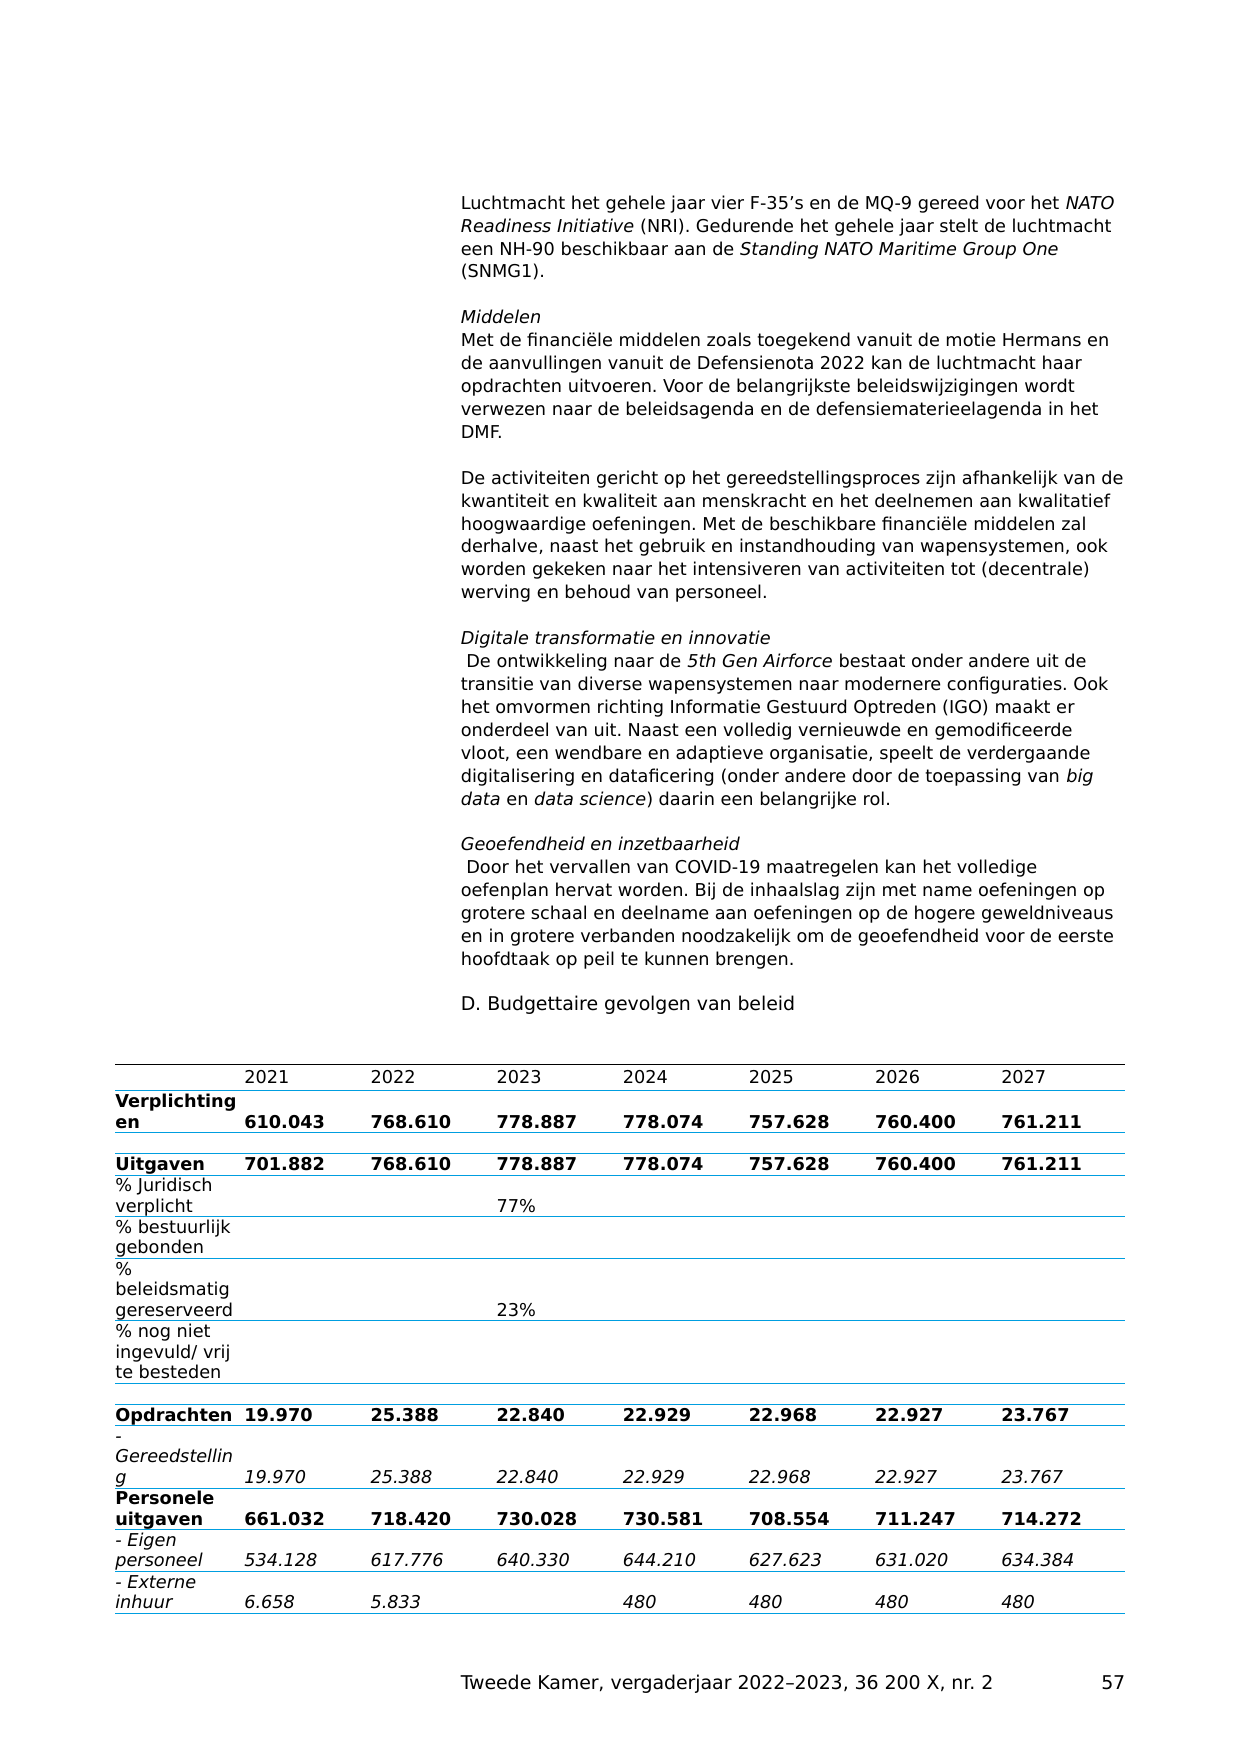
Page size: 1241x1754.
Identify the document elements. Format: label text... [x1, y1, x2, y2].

table_cell [746, 1133, 872, 1153]
table_cell 22.968 [746, 1405, 872, 1425]
table_cell 701.882 [241, 1154, 367, 1174]
table_cell 778.074 [620, 1154, 746, 1174]
table_cell 23.767 [998, 1426, 1125, 1487]
table_cell 2026 [872, 1065, 998, 1090]
table_cell % nog niet ingevuld/ vrij te besteden [115, 1321, 241, 1383]
table_cell [998, 1217, 1125, 1258]
table_cell % Juridisch verplicht [115, 1176, 241, 1216]
table_cell 617.776 [368, 1530, 493, 1571]
table_cell - Externe inhuur [115, 1572, 241, 1613]
table_cell 77% [494, 1176, 620, 1216]
table_cell 22.929 [620, 1426, 746, 1487]
table_cell 6.658 [241, 1572, 367, 1613]
table_cell 25.388 [368, 1405, 493, 1425]
table_cell [620, 1217, 746, 1258]
table_cell [872, 1133, 998, 1153]
table_cell [998, 1176, 1125, 1216]
table_cell [746, 1259, 872, 1320]
table_cell [494, 1133, 620, 1153]
table_cell [998, 1259, 1125, 1320]
table_cell 757.628 [746, 1091, 872, 1132]
table_cell 778.074 [620, 1091, 746, 1132]
table_cell 610.043 [241, 1091, 367, 1132]
table_cell 480 [998, 1572, 1125, 1613]
table_cell [494, 1384, 620, 1404]
table_cell 480 [872, 1572, 998, 1613]
table_cell 640.330 [494, 1530, 620, 1571]
text Digitale transformatie en innovatie De ontwikkeling naar de 5th Gen Airforce bestaat onder andere uit de transitie van diverse wapensystemen naar modernere configuraties. Ook het omvormen richting Informatie Gestuurd Optreden (IGO) maakt er onderdeel van uit. Naast een volledig vernieuwde en gemodificeerde vloot, een wendbare en adaptieve organisatie, speelt de verdergaande digitalisering en dataficering (onder andere door de toepassing van big data en data science) daarin een belangrijke rol. [461, 626, 1125, 809]
table_cell [620, 1259, 746, 1320]
table_cell [872, 1176, 998, 1216]
table_cell Uitgaven [115, 1154, 241, 1174]
table_cell [998, 1133, 1125, 1153]
table_cell 2027 [998, 1065, 1125, 1090]
table_cell 2024 [620, 1065, 746, 1090]
table_cell 768.610 [368, 1154, 493, 1174]
table_cell 757.628 [746, 1154, 872, 1174]
table_cell 22.927 [872, 1405, 998, 1425]
table_cell [620, 1133, 746, 1153]
table_cell 627.623 [746, 1530, 872, 1571]
table_cell 778.887 [494, 1154, 620, 1174]
table_cell [241, 1217, 367, 1258]
table_cell 644.210 [620, 1530, 746, 1571]
table_cell Verplichtingen [115, 1091, 241, 1132]
table_cell 2025 [746, 1065, 872, 1090]
table_cell [368, 1384, 493, 1404]
table_cell % bestuurlijk gebonden [115, 1217, 241, 1258]
table_cell [368, 1321, 493, 1383]
table_cell - Eigen personeel [115, 1530, 241, 1571]
table_cell 760.400 [872, 1091, 998, 1132]
table_cell 2022 [368, 1065, 493, 1090]
title D. Budgettaire gevolgen van beleid [461, 993, 1125, 1015]
table_cell [872, 1384, 998, 1404]
table_cell [620, 1321, 746, 1383]
table_cell 23% [494, 1259, 620, 1320]
table_cell [872, 1259, 998, 1320]
text De activiteiten gericht op het gereedstellingsproces zijn afhankelijk van de kwantiteit en kwaliteit aan menskracht en het deelnemen aan kwalitatief hoogwaardige oefeningen. Met de beschikbare financiële middelen zal derhalve, naast het gebruik en instandhouding van wapensystemen, ook worden gekeken naar het intensiveren van activiteiten tot (decentrale) werving en behoud van personeel. [461, 466, 1125, 603]
table_cell [494, 1321, 620, 1383]
table_cell [872, 1217, 998, 1258]
table_cell 25.388 [368, 1426, 493, 1487]
table_cell 23.767 [998, 1405, 1125, 1425]
table_cell 480 [620, 1572, 746, 1613]
table_cell [368, 1133, 493, 1153]
table_cell [746, 1321, 872, 1383]
table_cell [620, 1176, 746, 1216]
table_cell 708.554 [746, 1489, 872, 1529]
table_cell [746, 1217, 872, 1258]
table_cell [620, 1384, 746, 1404]
table_cell [115, 1133, 241, 1153]
table_cell [241, 1133, 367, 1153]
text Middelen Met de financiële middelen zoals toegekend vanuit de motie Hermans en de aanvullingen vanuit de Defensienota 2022 kan de luchtmacht haar opdrachten uitvoeren. Voor de belangrijkste beleidswijzigingen wordt verwezen naar de beleidsagenda en de defensiematerieelagenda in het DMF. [461, 305, 1125, 443]
table_cell 634.384 [998, 1530, 1125, 1571]
table_cell 22.927 [872, 1426, 998, 1487]
table_cell 22.840 [494, 1426, 620, 1487]
table_cell 2023 [494, 1065, 620, 1090]
table_cell [368, 1259, 493, 1320]
table_cell [998, 1384, 1125, 1404]
table_cell 778.887 [494, 1091, 620, 1132]
table_cell 19.970 [241, 1426, 367, 1487]
table_cell 22.840 [494, 1405, 620, 1425]
table_cell [241, 1321, 367, 1383]
table_cell [494, 1572, 620, 1613]
table_cell [746, 1176, 872, 1216]
table_cell 22.968 [746, 1426, 872, 1487]
table_cell Opdrachten [115, 1405, 241, 1425]
table_cell 2021 [241, 1065, 367, 1090]
table_cell [368, 1176, 493, 1216]
table_cell 760.400 [872, 1154, 998, 1174]
table_cell 631.020 [872, 1530, 998, 1571]
table_cell 711.247 [872, 1489, 998, 1529]
table_cell [998, 1321, 1125, 1383]
table_header Tabel 19 Budgettaire gevolgen van beleid artikel 4 Koninklijke Luchtmacht (bedragen x € 1.000) [115, 1039, 1125, 1063]
table_cell [872, 1321, 998, 1383]
table_cell 718.420 [368, 1489, 493, 1529]
table_cell 480 [746, 1572, 872, 1613]
table_cell [368, 1217, 493, 1258]
table_cell [241, 1259, 367, 1320]
table_cell [115, 1384, 241, 1404]
table_cell 19.970 [241, 1405, 367, 1425]
table_cell 730.028 [494, 1489, 620, 1529]
table_cell 761.211 [998, 1091, 1125, 1132]
table_cell [241, 1384, 367, 1404]
table_cell 768.610 [368, 1091, 493, 1132]
table_cell [494, 1217, 620, 1258]
table_cell Personele uitgaven [115, 1489, 241, 1529]
table_cell [241, 1176, 367, 1216]
table_cell % beleidsmatig gereserveerd [115, 1259, 241, 1320]
text Luchtmacht het gehele jaar vier F-35’s en de MQ-9 gereed voor het NATO Readiness Initiative (NRI). Gedurende het gehele jaar stelt de luchtmacht een NH-90 beschikbaar aan de Standing NATO Maritime Group One (SNMG1). [461, 191, 1125, 282]
table_cell - Gereedstelling [115, 1426, 241, 1487]
table_cell [115, 1065, 241, 1090]
table_cell 22.929 [620, 1405, 746, 1425]
table_cell 730.581 [620, 1489, 746, 1529]
text Geoefendheid en inzetbaarheid Door het vervallen van COVID-19 maatregelen kan het volledige oefenplan hervat worden. Bij de inhaalslag zijn met name oefeningen op grotere schaal en deelname aan oefeningen op de hogere geweldniveaus en in grotere verbanden noodzakelijk om de geoefendheid voor de eerste hoofdtaak op peil te kunnen brengen. [461, 832, 1125, 970]
table_cell 5.833 [368, 1572, 493, 1613]
table_cell 714.272 [998, 1489, 1125, 1529]
table_cell 661.032 [241, 1489, 367, 1529]
table_cell 761.211 [998, 1154, 1125, 1174]
table_cell 534.128 [241, 1530, 367, 1571]
table_cell [746, 1384, 872, 1404]
